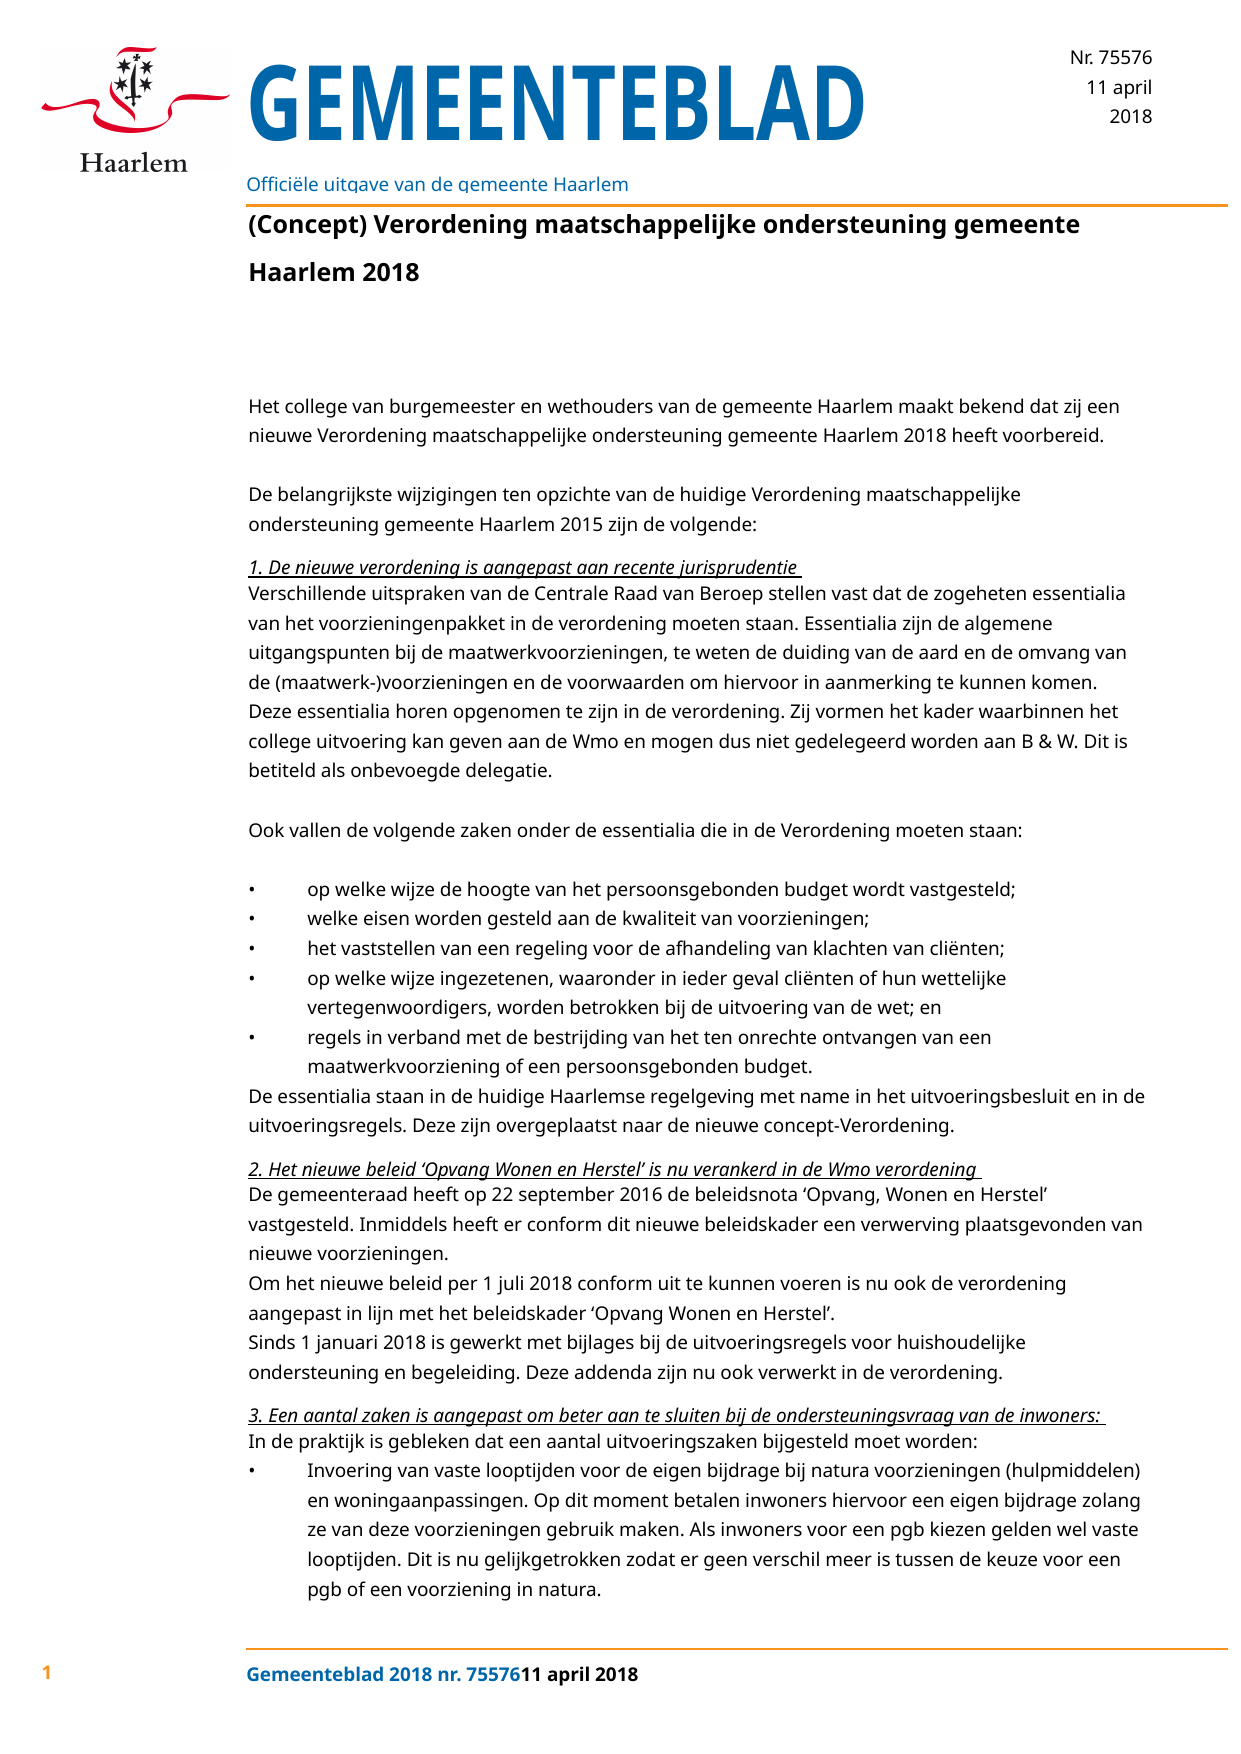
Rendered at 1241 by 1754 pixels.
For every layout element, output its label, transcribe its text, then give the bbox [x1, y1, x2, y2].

text 1. De nieuwe verordening is aangepast aan recente jurisprudentie [248, 554, 1152, 580]
list welke eisen worden gesteld aan de kwaliteit van voorzieningen; [248, 906, 1152, 931]
list op welke wijze ingezetenen, waaronder in ieder geval cliënten of hun wettelijke vertegenwoordigers, worden betrokken bij de uitvoering van de wet; en [248, 965, 1152, 1020]
text (Concept) Verordening maatschappelijke ondersteuning gemeente Haarlem 2018 [248, 207, 1152, 288]
list het vaststellen van een regeling voor de afhandeling van klachten van cliënten; [248, 935, 1152, 961]
text Ook vallen de volgende zaken onder de essentialia die in de Verordening moeten staan: [248, 817, 1152, 842]
list op welke wijze de hoogte van het persoonsgebonden budget wordt vastgesteld; [248, 876, 1152, 902]
text Het college van burgemeester en wethouders van de gemeente Haarlem maakt bekend dat zij een nieuwe Verordening maatschappelijke ondersteuning gemeente Haarlem 2018 heeft voorbereid. [248, 393, 1152, 448]
list regels in verband met de bestrijding van het ten onrechte ontvangen van een maatwerkvoorziening of een persoonsgebonden budget. [248, 1024, 1152, 1079]
text Sinds 1 januari 2018 is gewerkt met bijlages bij de uitvoeringsregels voor huishoudelijke ondersteuning en begeleiding. Deze addenda zijn nu ook verwerkt in de verordening. [248, 1329, 1152, 1385]
text De gemeenteraad heeft op 22 september 2016 de beleidsnota ‘Opvang, Wonen en Herstel’ vastgesteld. Inmiddels heeft er conform dit nieuwe beleidskader een verwerving plaatsgevonden van nieuwe voorzieningen. [248, 1181, 1152, 1266]
text De essentialia staan in de huidige Haarlemse regelgeving met name in het uitvoeringsbesluit en in de uitvoeringsregels. Deze zijn overgeplaatst naar de nieuwe concept-Verordening. [248, 1083, 1152, 1138]
text 3. Een aantal zaken is aangepast om beter aan te sluiten bij de ondersteuningsvraag van de inwoners: [248, 1402, 1152, 1428]
text Verschillende uitspraken van de Centrale Raad van Beroep stellen vast dat de zogeheten essentialia van het voorzieningenpakket in de verordening moeten staan. Essentialia zijn de algemene uitgangspunten bij de maatwerkvoorzieningen, te weten de duiding van de aard en de omvang van de (maatwerk-)voorzieningen en de voorwaarden om hiervoor in aanmerking te kunnen komen. [248, 580, 1152, 694]
picture [41, 47, 231, 172]
list Invoering van vaste looptijden voor de eigen bijdrage bij natura voorzieningen (hulpmiddelen) en woningaanpassingen. Op dit moment betalen inwoners hiervoor een eigen bijdrage zolang ze van deze voorzieningen gebruik maken. Als inwoners voor een pgb kiezen gelden wel vaste looptijden. Dit is nu gelijkgetrokken zodat er geen verschil meer is tussen de keuze voor een pgb of een voorziening in natura. [248, 1457, 1152, 1601]
text In de praktijk is gebleken dat een aantal uitvoeringszaken bijgesteld moet worden: [248, 1428, 1152, 1453]
text Deze essentialia horen opgenomen te zijn in de verordening. Zij vormen het kader waarbinnen het college uitvoering kan geven aan de Wmo en mogen dus niet gedelegeerd worden aan B & W. Dit is betiteld als onbevoegde delegatie. [248, 698, 1152, 783]
text Om het nieuwe beleid per 1 juli 2018 conform uit te kunnen voeren is nu ook de verordening aangepast in lijn met het beleidskader ‘Opvang Wonen en Herstel’. [248, 1270, 1152, 1326]
text De belangrijkste wijzigingen ten opzichte van de huidige Verordening maatschappelijke ondersteuning gemeente Haarlem 2015 zijn de volgende: [248, 482, 1152, 537]
text 2. Het nieuwe beleid ‘Opvang Wonen en Herstel’ is nu verankerd in de Wmo verordening [248, 1156, 1152, 1181]
